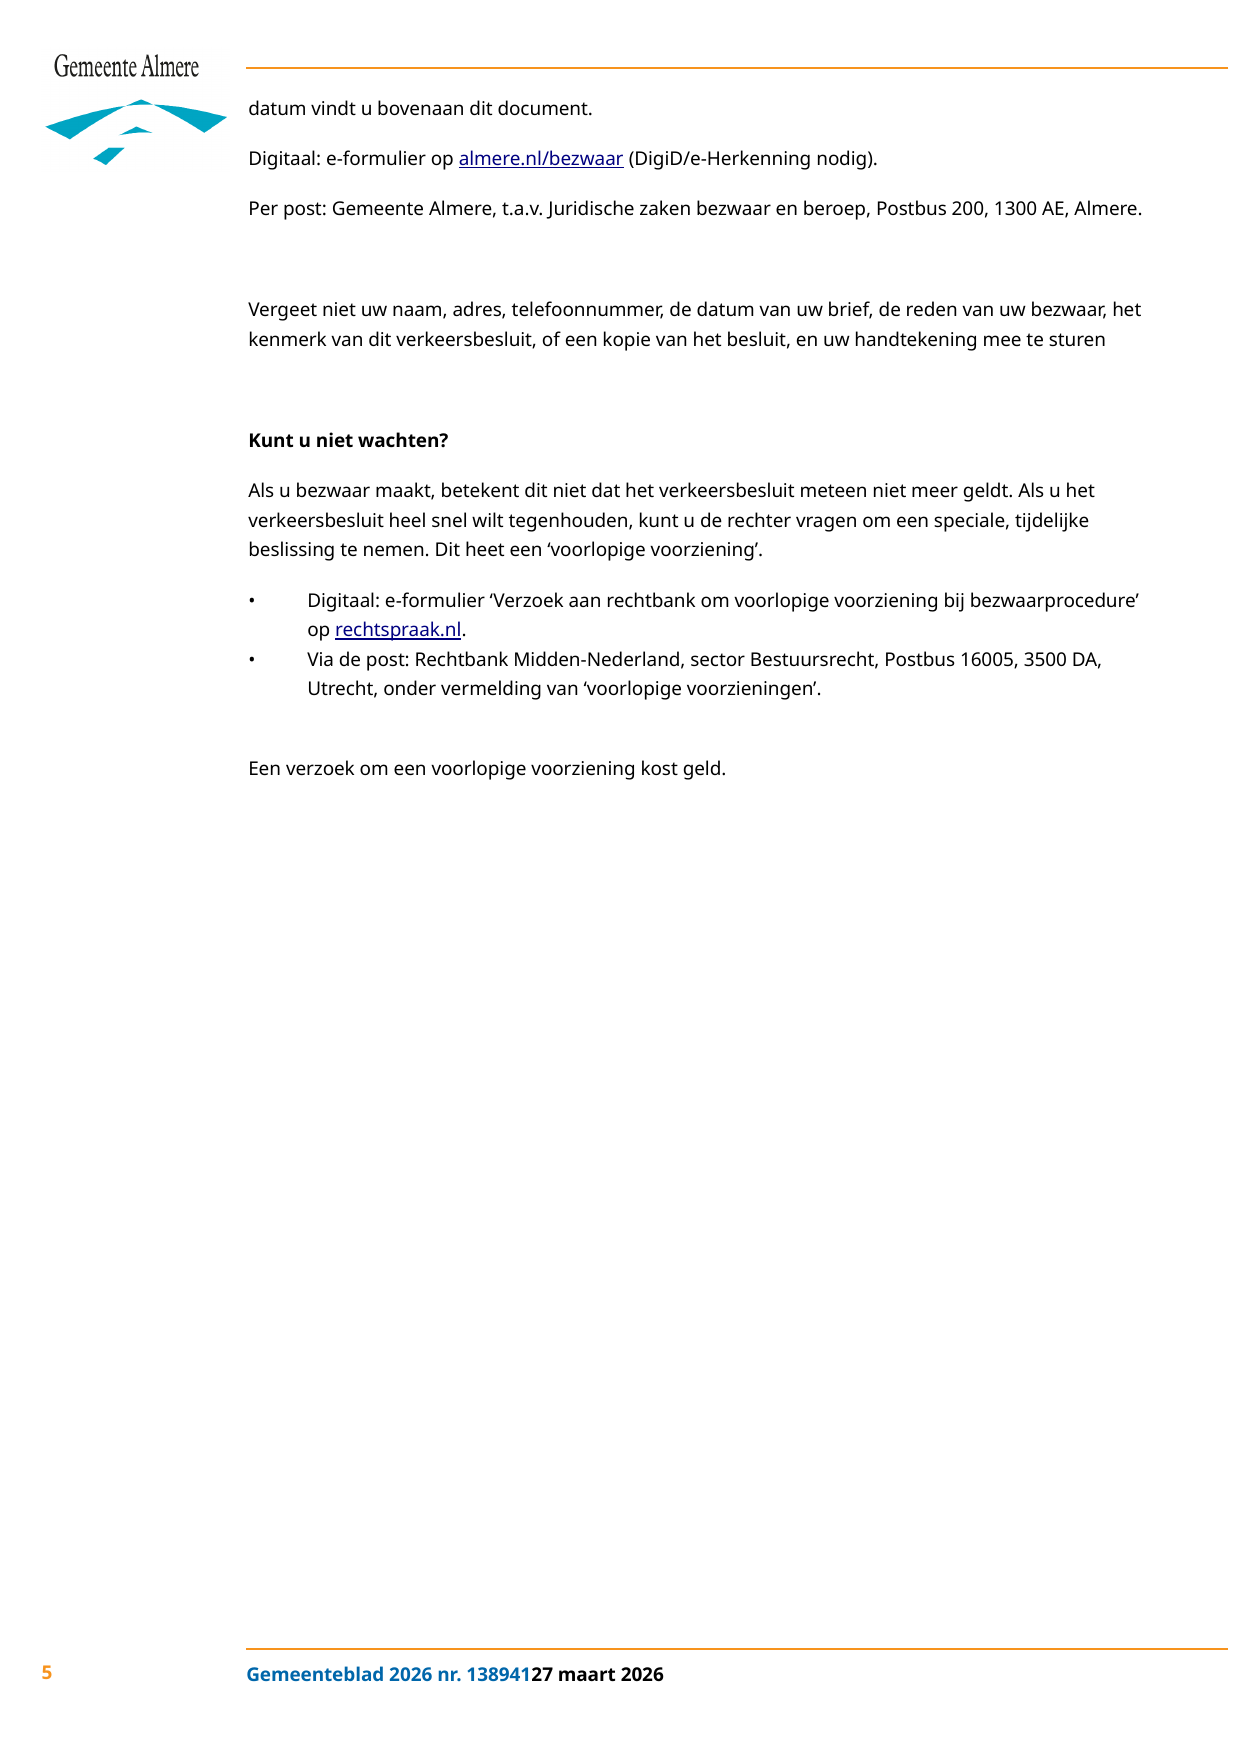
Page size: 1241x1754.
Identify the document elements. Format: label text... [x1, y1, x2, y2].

text datum vindt u bovenaan dit document. [248, 95, 1152, 121]
list Via de post: Rechtbank Midden-Nederland, sector Bestuursrecht, Postbus 16005, 3500 DA, Utrecht, onder vermelding van ‘voorlopige voorzieningen’. [248, 646, 1152, 701]
picture [41, 47, 231, 172]
text Een verzoek om een voorlopige voorziening kost geld. [248, 756, 1152, 781]
text Digitaal: e-formulier op almere.nl/bezwaar (DigiD/e-Herkenning nodig). [248, 145, 1152, 171]
text Kunt u niet wachten? [248, 427, 1152, 453]
text Als u bezwaar maakt, betekent dit niet dat het verkeersbesluit meteen niet meer geldt. Als u het verkeersbesluit heel snel wilt tegenhouden, kunt u de rechter vragen om een speciale, tijdelijke beslissing te nemen. Dit heet een ‘voorlopige voorziening’. [248, 477, 1152, 562]
text Per post: Gemeente Almere, t.a.v. Juridische zaken bezwaar en beroep, Postbus 200, 1300 AE, Almere. [248, 196, 1152, 221]
list Digitaal: e-formulier ‘Verzoek aan rechtbank om voorlopige voorziening bij bezwaarprocedure’ op rechtspraak.nl. [248, 587, 1152, 642]
text Vergeet niet uw naam, adres, telefoonnummer, de datum van uw brief, de reden van uw bezwaar, het kenmerk van dit verkeersbesluit, of een kopie van het besluit, en uw handtekening mee te sturen [248, 296, 1152, 352]
